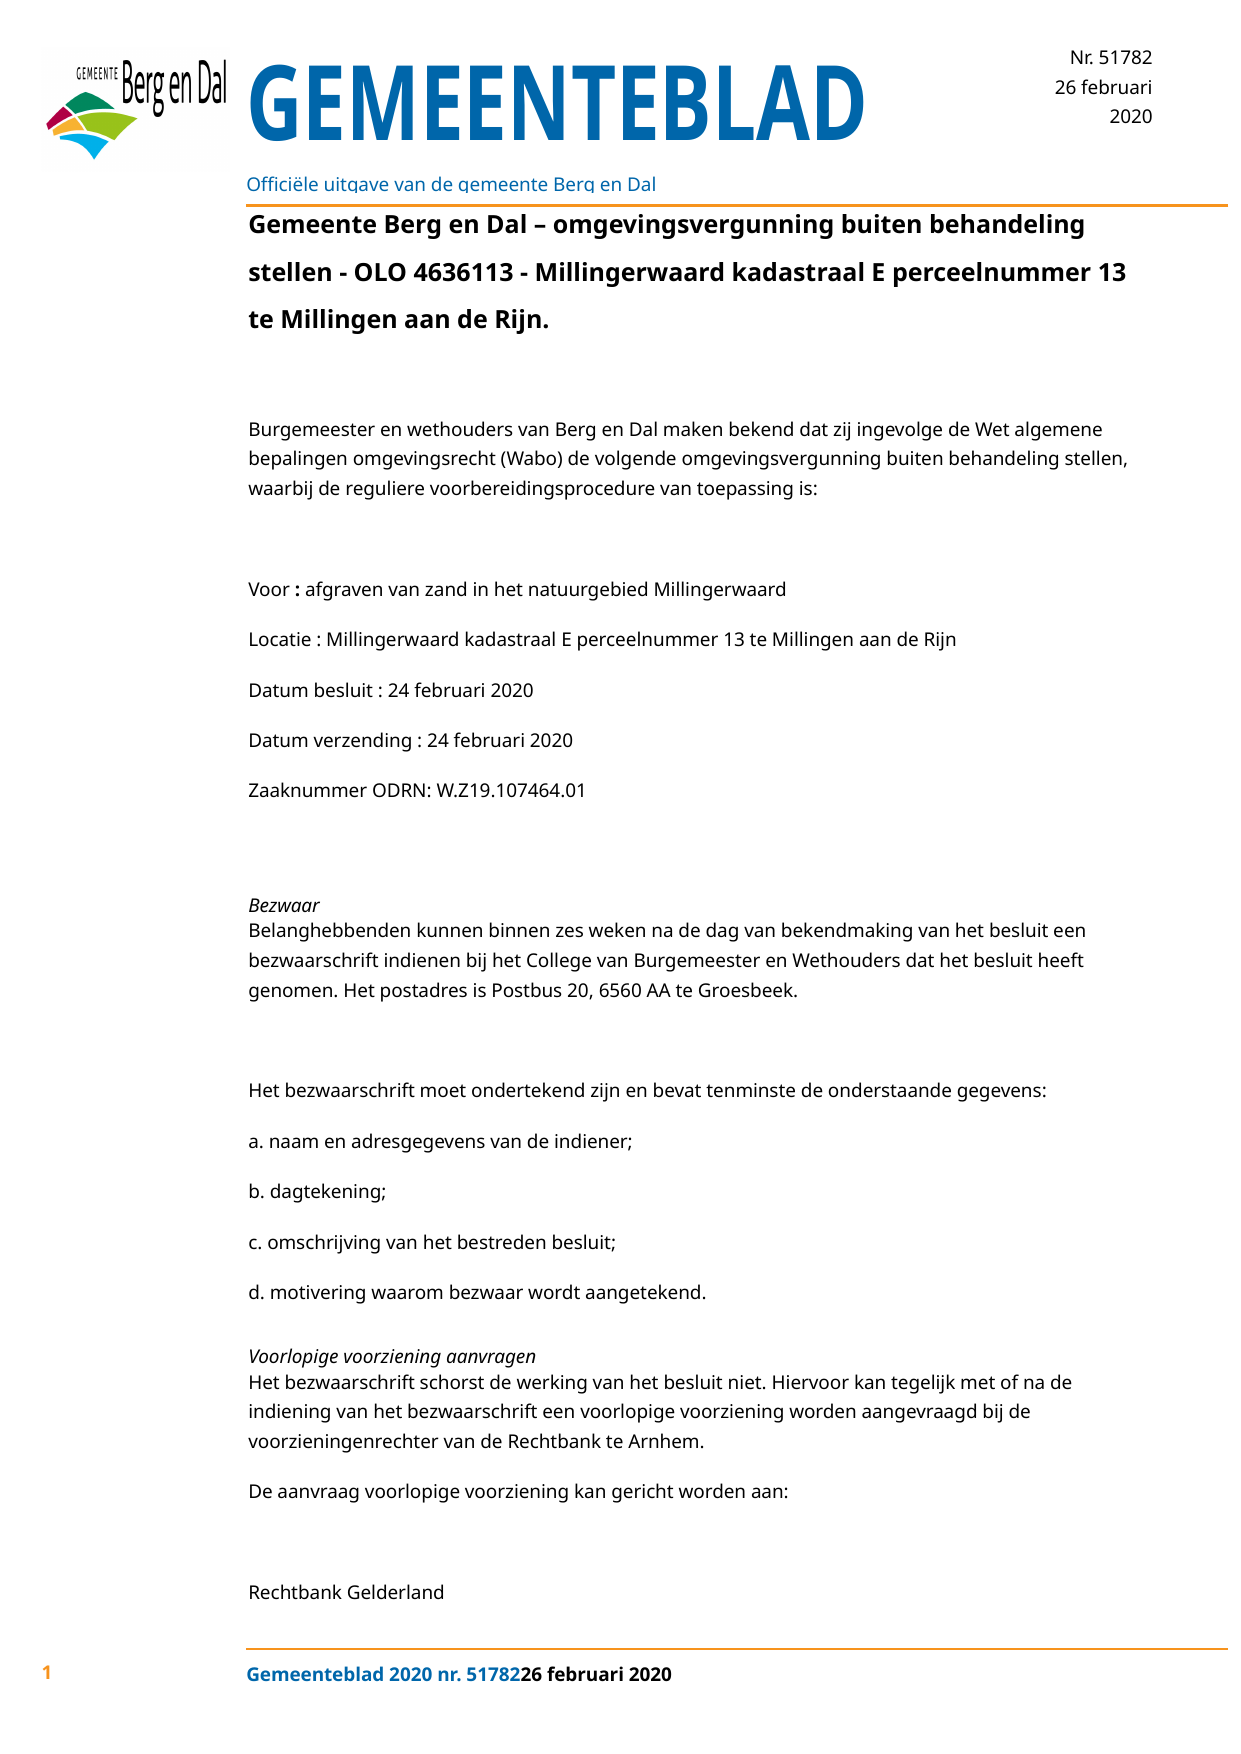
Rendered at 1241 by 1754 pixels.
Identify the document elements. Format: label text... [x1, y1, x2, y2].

text Bezwaar [248, 892, 1152, 918]
text Het bezwaarschrift schorst de werking van het besluit niet. Hiervoor kan tegelijk met of na de indiening van het bezwaarschrift een voorlopige voorziening worden aangevraagd bij de voorzieningenrechter van de Rechtbank te Arnhem. [248, 1369, 1152, 1454]
text c. omschrijving van het bestreden besluit; [248, 1229, 1152, 1255]
text Het bezwaarschrift moet ondertekend zijn en bevat tenminste de onderstaande gegevens: [248, 1078, 1152, 1103]
text Locatie : Millingerwaard kadastraal E perceelnummer 13 te Millingen aan de Rijn [248, 626, 1152, 652]
text Voor : afgraven van zand in het natuurgebied Millingerwaard [248, 576, 1152, 602]
text a. naam en adresgegevens van de indiener; [248, 1128, 1152, 1154]
text Gemeente Berg en Dal – omgevingsvergunning buiten behandeling stellen - OLO 4636113 - Millingerwaard kadastraal E perceelnummer 13 te Millingen aan de Rijn. [248, 207, 1152, 336]
text De aanvraag voorlopige voorziening kan gericht worden aan: [248, 1479, 1152, 1504]
text Belanghebbenden kunnen binnen zes weken na de dag van bekendmaking van het besluit een bezwaarschrift indienen bij het College van Burgemeester en Wethouders dat het besluit heeft genomen. Het postadres is Postbus 20, 6560 AA te Groesbeek. [248, 918, 1152, 1003]
text Datum verzending : 24 februari 2020 [248, 727, 1152, 753]
text Datum besluit : 24 februari 2020 [248, 677, 1152, 702]
text d. motivering waarom bezwaar wordt aangetekend. [248, 1279, 1152, 1305]
picture [41, 47, 231, 172]
text b. dagtekening; [248, 1178, 1152, 1204]
text Burgemeester en wethouders van Berg en Dal maken bekend dat zij ingevolge de Wet algemene bepalingen omgevingsrecht (Wabo) de volgende omgevingsvergunning buiten behandeling stellen, waarbij de reguliere voorbereidingsprocedure van toepassing is: [248, 416, 1152, 501]
text Zaaknummer ODRN: W.Z19.107464.01 [248, 778, 1152, 803]
text Rechtbank Gelderland [248, 1579, 1152, 1605]
text Voorlopige voorziening aanvragen [248, 1343, 1152, 1369]
